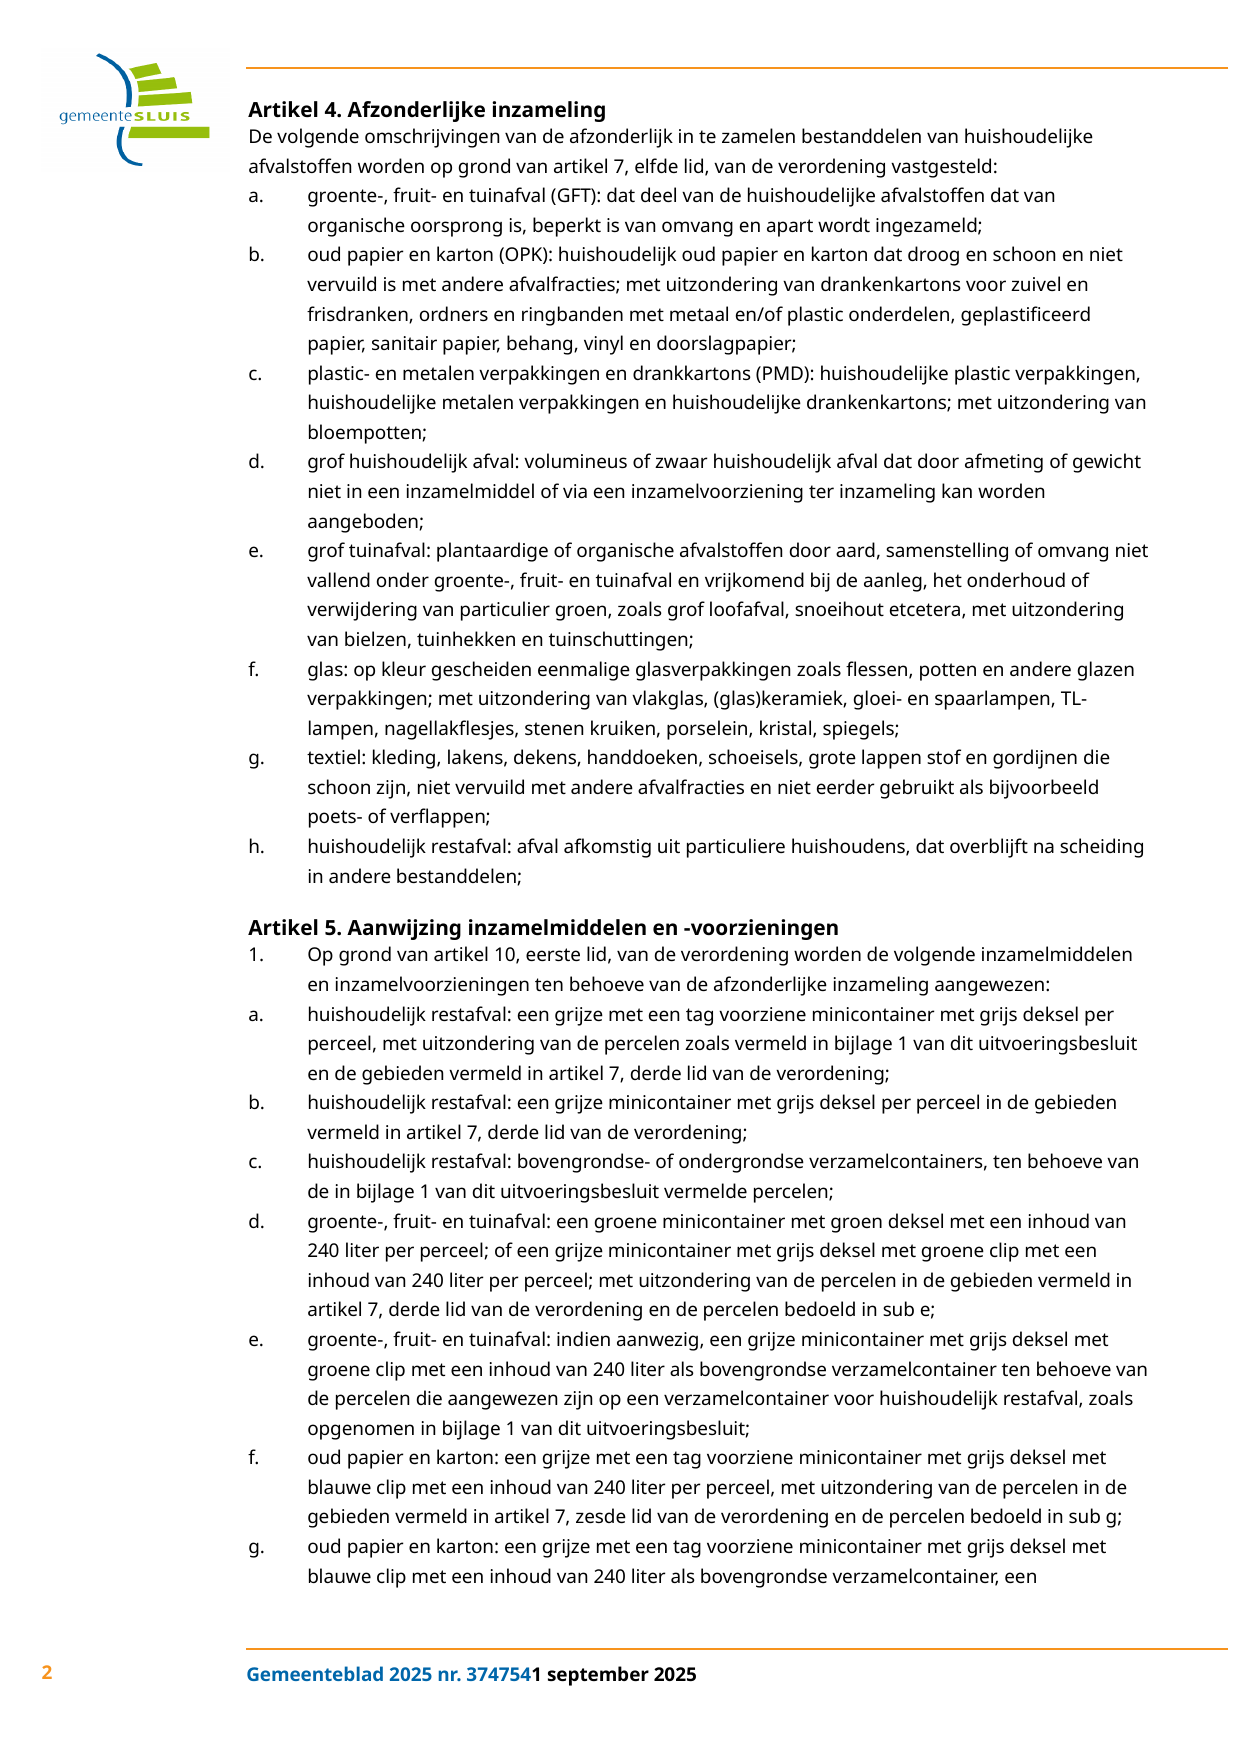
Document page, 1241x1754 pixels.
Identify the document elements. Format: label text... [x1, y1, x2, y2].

list grof tuinafval: plantaardige of organische afvalstoffen door aard, samenstelling of omvang niet vallend onder groente-, fruit- en tuinafval en vrijkomend bij de aanleg, het onderhoud of verwijdering van particulier groen, zoals grof loofafval, snoeihout etcetera, met uitzondering van bielzen, tuinhekken en tuinschuttingen; [248, 537, 1152, 652]
list huishoudelijk restafval: een grijze met een tag voorziene minicontainer met grijs deksel per perceel, met uitzondering van de percelen zoals vermeld in bijlage 1 van dit uitvoeringsbesluit en de gebieden vermeld in artikel 7, derde lid van de verordening; [248, 1001, 1152, 1086]
list oud papier en karton: een grijze met een tag voorziene minicontainer met grijs deksel met blauwe clip met een inhoud van 240 liter als bovengrondse verzamelcontainer, een [248, 1533, 1152, 1589]
list groente-, fruit- en tuinafval: een groene minicontainer met groen deksel met een inhoud van 240 liter per perceel; of een grijze minicontainer met grijs deksel met groene clip met een inhoud van 240 liter per perceel; met uitzondering van de percelen in de gebieden vermeld in artikel 7, derde lid van de verordening en de percelen bedoeld in sub e; [248, 1208, 1152, 1322]
list huishoudelijk restafval: een grijze minicontainer met grijs deksel per perceel in de gebieden vermeld in artikel 7, derde lid van de verordening; [248, 1089, 1152, 1145]
list Op grond van artikel 10, eerste lid, van de verordening worden de volgende inzamelmiddelen en inzamelvoorzieningen ten behoeve van de afzonderlijke inzameling aangewezen: [248, 942, 1152, 997]
text Artikel 4. Afzonderlijke inzameling [248, 95, 1152, 123]
list grof huishoudelijk afval: volumineus of zwaar huishoudelijk afval dat door afmeting of gewicht niet in een inzamelmiddel of via een inzamelvoorziening ter inzameling kan worden aangeboden; [248, 449, 1152, 533]
list oud papier en karton: een grijze met een tag voorziene minicontainer met grijs deksel met blauwe clip met een inhoud van 240 liter per perceel, met uitzondering van de percelen in de gebieden vermeld in artikel 7, zesde lid van de verordening en de percelen bedoeld in sub g; [248, 1444, 1152, 1529]
list huishoudelijk restafval: afval afkomstig uit particuliere huishoudens, dat overblijft na scheiding in andere bestanddelen; [248, 833, 1152, 888]
text Artikel 5. Aanwijzing inzamelmiddelen en -voorzieningen [248, 913, 1152, 942]
list textiel: kleding, lakens, dekens, handdoeken, schoeisels, grote lappen stof en gordijnen die schoon zijn, niet vervuild met andere afvalfracties en niet eerder gebruikt als bijvoorbeeld poets- of verflappen; [248, 744, 1152, 829]
list oud papier en karton (OPK): huishoudelijk oud papier en karton dat droog en schoon en niet vervuild is met andere afvalfracties; met uitzondering van drankenkartons voor zuivel en frisdranken, ordners en ringbanden met metaal en/of plastic onderdelen, geplastificeerd papier, sanitair papier, behang, vinyl en doorslagpapier; [248, 242, 1152, 356]
list groente-, fruit- en tuinafval: indien aanwezig, een grijze minicontainer met grijs deksel met groene clip met een inhoud van 240 liter als bovengrondse verzamelcontainer ten behoeve van de percelen die aangewezen zijn op een verzamelcontainer voor huishoudelijk restafval, zoals opgenomen in bijlage 1 van dit uitvoeringsbesluit; [248, 1326, 1152, 1441]
picture [41, 47, 231, 172]
list plastic- en metalen verpakkingen en drankkartons (PMD): huishoudelijke plastic verpakkingen, huishoudelijke metalen verpakkingen en huishoudelijke drankenkartons; met uitzondering van bloempotten; [248, 360, 1152, 445]
list glas: op kleur gescheiden eenmalige glasverpakkingen zoals flessen, potten en andere glazen verpakkingen; met uitzondering van vlakglas, (glas)keramiek, gloei- en spaarlampen, TL-lampen, nagellakflesjes, stenen kruiken, porselein, kristal, spiegels; [248, 656, 1152, 741]
list huishoudelijk restafval: bovengrondse- of ondergrondse verzamelcontainers, ten behoeve van de in bijlage 1 van dit uitvoeringsbesluit vermelde percelen; [248, 1149, 1152, 1204]
text De volgende omschrijvingen van de afzonderlijk in te zamelen bestanddelen van huishoudelijke afvalstoffen worden op grond van artikel 7, elfde lid, van de verordening vastgesteld: [248, 123, 1152, 178]
list groente-, fruit- en tuinafval (GFT): dat deel van de huishoudelijke afvalstoffen dat van organische oorsprong is, beperkt is van omvang en apart wordt ingezameld; [248, 182, 1152, 238]
